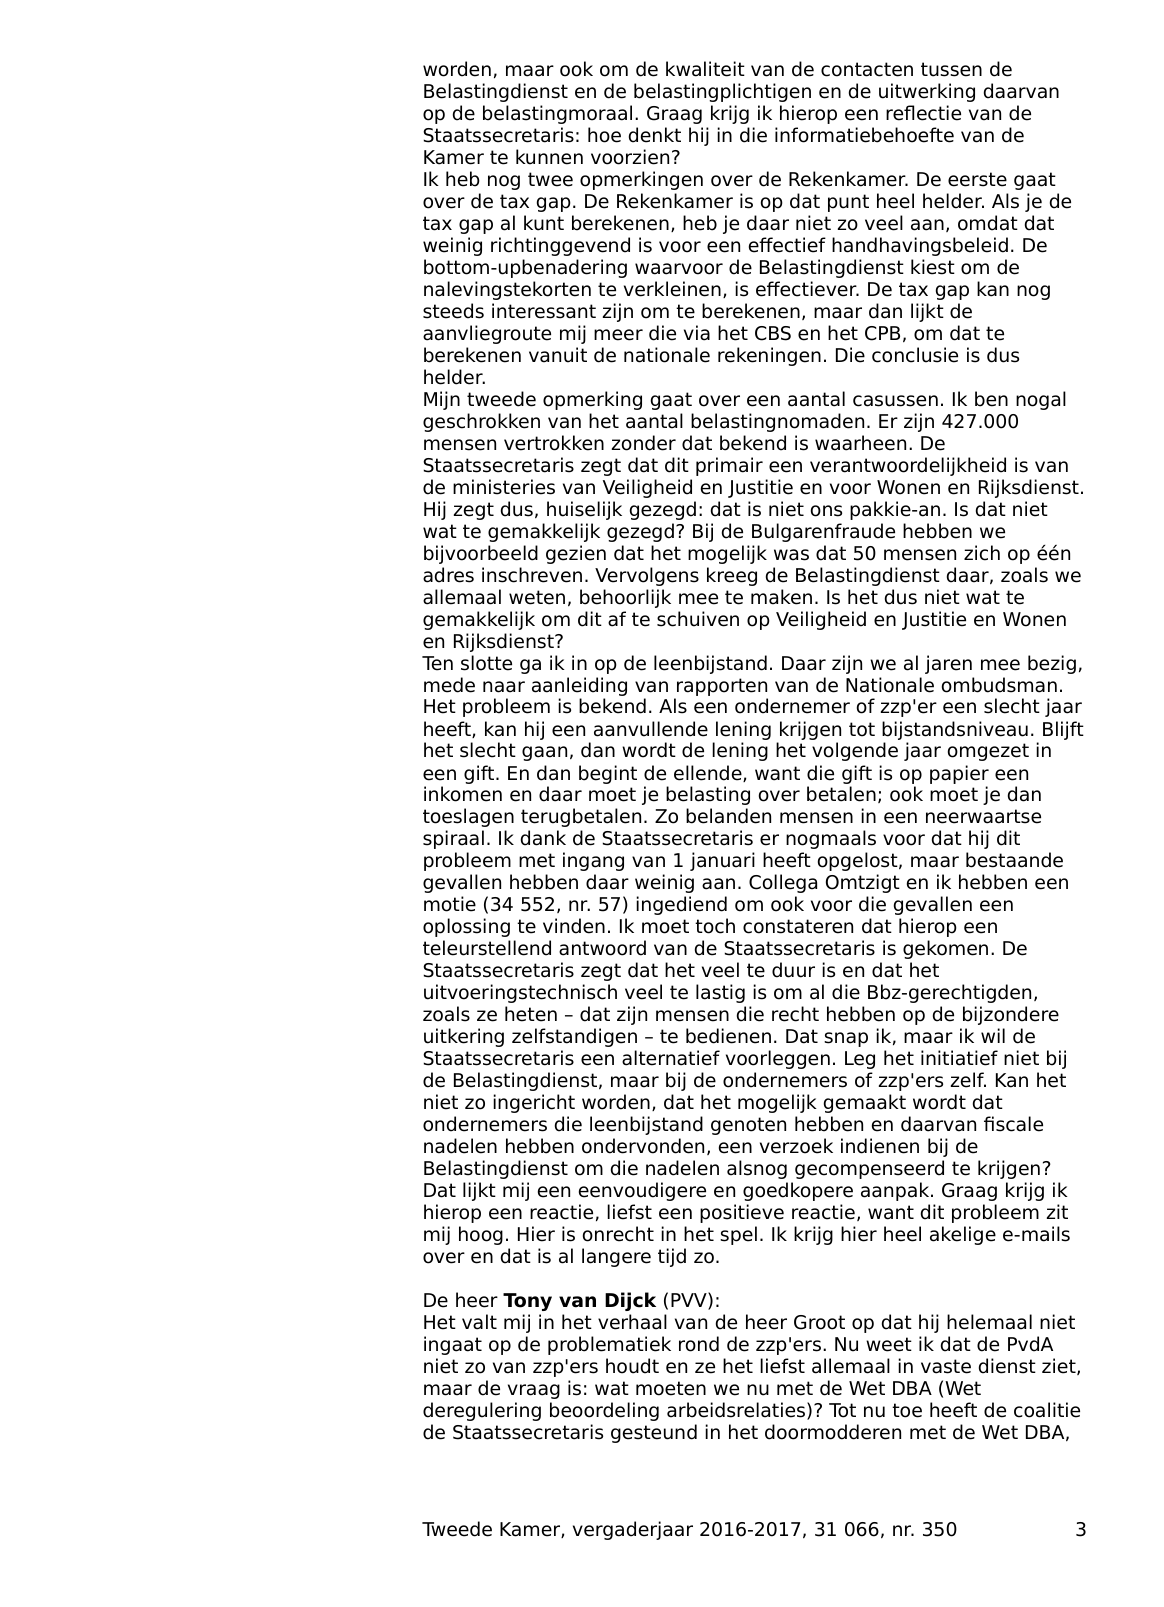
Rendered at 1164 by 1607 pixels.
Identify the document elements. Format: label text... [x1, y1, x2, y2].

text Mijn tweede opmerking gaat over een aantal casussen. Ik ben nogal geschrokken van het aantal belastingnomaden. Er zijn 427.000 mensen vertrokken zonder dat bekend is waarheen. De Staatssecretaris zegt dat dit primair een verantwoordelijkheid is van de ministeries van Veiligheid en Justitie en voor Wonen en Rijksdienst. Hij zegt dus, huiselijk gezegd: dat is niet ons pakkie-an. Is dat niet wat te gemakkelijk gezegd? Bij de Bulgarenfraude hebben we bijvoorbeeld gezien dat het mogelijk was dat 50 mensen zich op één adres inschreven. Vervolgens kreeg de Belastingdienst daar, zoals we allemaal weten, behoorlijk mee te maken. Is het dus niet wat te gemakkelijk om dit af te schuiven op Veiligheid en Justitie en Wonen en Rijksdienst? [422, 389, 1087, 652]
text Ik heb nog twee opmerkingen over de Rekenkamer. De eerste gaat over de tax gap. De Rekenkamer is op dat punt heel helder. Als je de tax gap al kunt berekenen, heb je daar niet zo veel aan, omdat dat weinig richtinggevend is voor een effectief handhavingsbeleid. De bottom-upbenadering waarvoor de Belastingdienst kiest om de nalevingstekorten te verkleinen, is effectiever. De tax gap kan nog steeds interessant zijn om te berekenen, maar dan lijkt de aanvliegroute mij meer die via het CBS en het CPB, om dat te berekenen vanuit de nationale rekeningen. Die conclusie is dus helder. [422, 169, 1087, 389]
text worden, maar ook om de kwaliteit van de contacten tussen de Belastingdienst en de belastingplichtigen en de uitwerking daarvan op de belastingmoraal. Graag krijg ik hierop een reflectie van de Staatssecretaris: hoe denkt hij in die informatiebehoefte van de Kamer te kunnen voorzien? [422, 59, 1087, 169]
text Het valt mij in het verhaal van de heer Groot op dat hij helemaal niet ingaat op de problematiek rond de zzp'ers. Nu weet ik dat de PvdA niet zo van zzp'ers houdt en ze het liefst allemaal in vaste dienst ziet, maar de vraag is: wat moeten we nu met de Wet DBA (Wet deregulering beoordeling arbeidsrelaties)? Tot nu toe heeft de coalitie de Staatssecretaris gesteund in het doormodderen met de Wet DBA, [422, 1312, 1087, 1444]
text De heer Tony van Dijck (PVV): [422, 1290, 1087, 1312]
text Ten slotte ga ik in op de leenbijstand. Daar zijn we al jaren mee bezig, mede naar aanleiding van rapporten van de Nationale ombudsman. Het probleem is bekend. Als een ondernemer of zzp'er een slecht jaar heeft, kan hij een aanvullende lening krijgen tot bijstandsniveau. Blijft het slecht gaan, dan wordt de lening het volgende jaar omgezet in een gift. En dan begint de ellende, want die gift is op papier een inkomen en daar moet je belasting over betalen; ook moet je dan toeslagen terugbetalen. Zo belanden mensen in een neerwaartse spiraal. Ik dank de Staatssecretaris er nogmaals voor dat hij dit probleem met ingang van 1 januari heeft opgelost, maar bestaande gevallen hebben daar weinig aan. Collega Omtzigt en ik hebben een motie (34 552, nr. 57) ingediend om ook voor die gevallen een oplossing te vinden. Ik moet toch constateren dat hierop een teleurstellend antwoord van de Staatssecretaris is gekomen. De Staatssecretaris zegt dat het veel te duur is en dat het uitvoeringstechnisch veel te lastig is om al die Bbz-gerechtigden, zoals ze heten – dat zijn mensen die recht hebben op de bijzondere uitkering zelfstandigen – te bedienen. Dat snap ik, maar ik wil de Staatssecretaris een alternatief voorleggen. Leg het initiatief niet bij de Belastingdienst, maar bij de ondernemers of zzp'ers zelf. Kan het niet zo ingericht worden, dat het mogelijk gemaakt wordt dat ondernemers die leenbijstand genoten hebben en daarvan fiscale nadelen hebben ondervonden, een verzoek indienen bij de Belastingdienst om die nadelen alsnog gecompenseerd te krijgen? Dat lijkt mij een eenvoudigere en goedkopere aanpak. Graag krijg ik hierop een reactie, liefst een positieve reactie, want dit probleem zit mij hoog. Hier is onrecht in het spel. Ik krijg hier heel akelige e-mails over en dat is al langere tijd zo. [422, 652, 1087, 1268]
